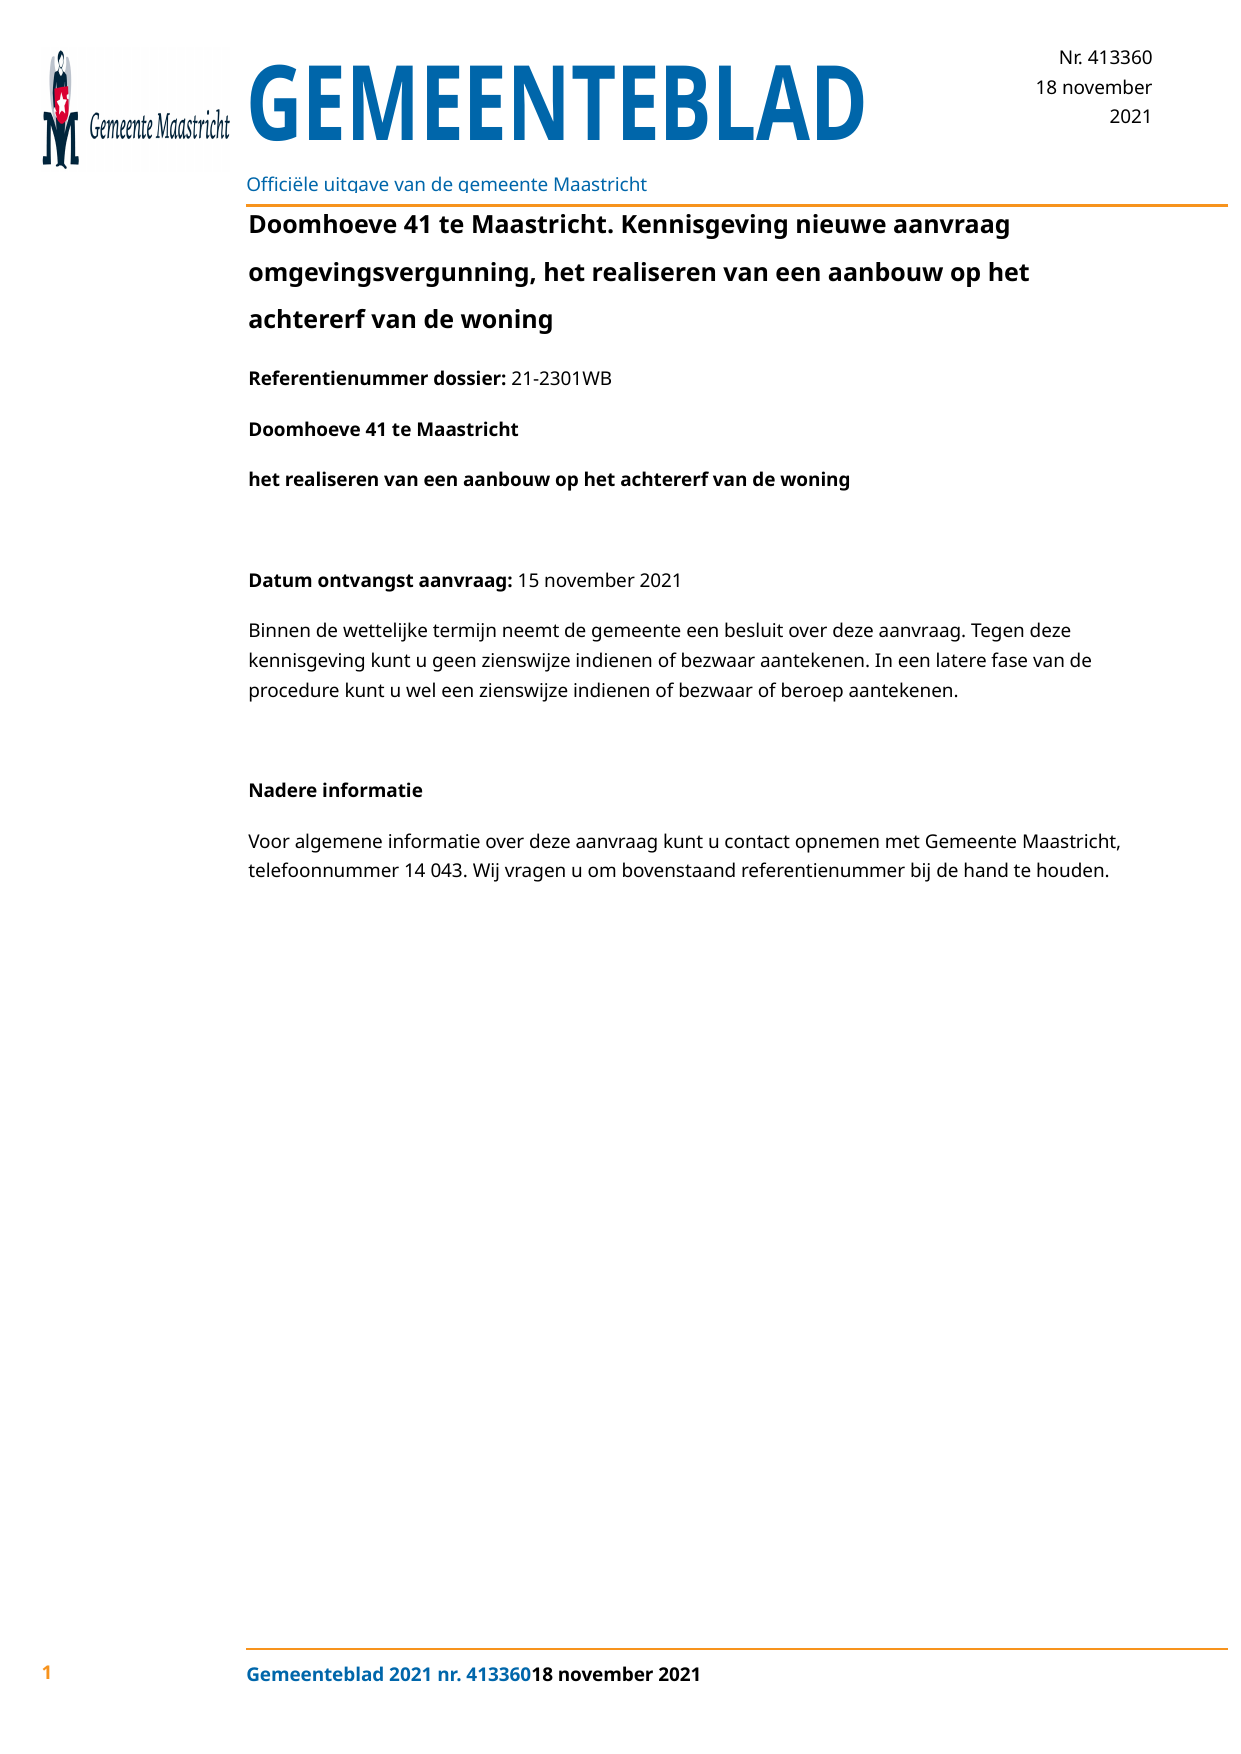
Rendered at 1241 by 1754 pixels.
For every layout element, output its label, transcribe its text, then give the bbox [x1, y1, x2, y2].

text Doomhoeve 41 te Maastricht. Kennisgeving nieuwe aanvraag omgevingsvergunning, het realiseren van een aanbouw op het achtererf van de woning [248, 207, 1152, 336]
text Doomhoeve 41 te Maastricht [248, 416, 1152, 442]
text Datum ontvangst aanvraag: 15 november 2021 [248, 567, 1152, 593]
picture [41, 47, 231, 172]
text Referentienummer dossier: 21-2301WB [248, 366, 1152, 391]
text Voor algemene informatie over deze aanvraag kunt u contact opnemen met Gemeente Maastricht, telefoonnummer 14 043. Wij vragen u om bovenstaand referentienummer bij de hand te houden. [248, 828, 1152, 883]
text Binnen de wettelijke termijn neemt de gemeente een besluit over deze aanvraag. Tegen deze kennisgeving kunt u geen zienswijze indienen of bezwaar aantekenen. In een latere fase van de procedure kunt u wel een zienswijze indienen of bezwaar of beroep aantekenen. [248, 618, 1152, 702]
text Nadere informatie [248, 778, 1152, 803]
text het realiseren van een aanbouw op het achtererf van de woning [248, 466, 1152, 492]
